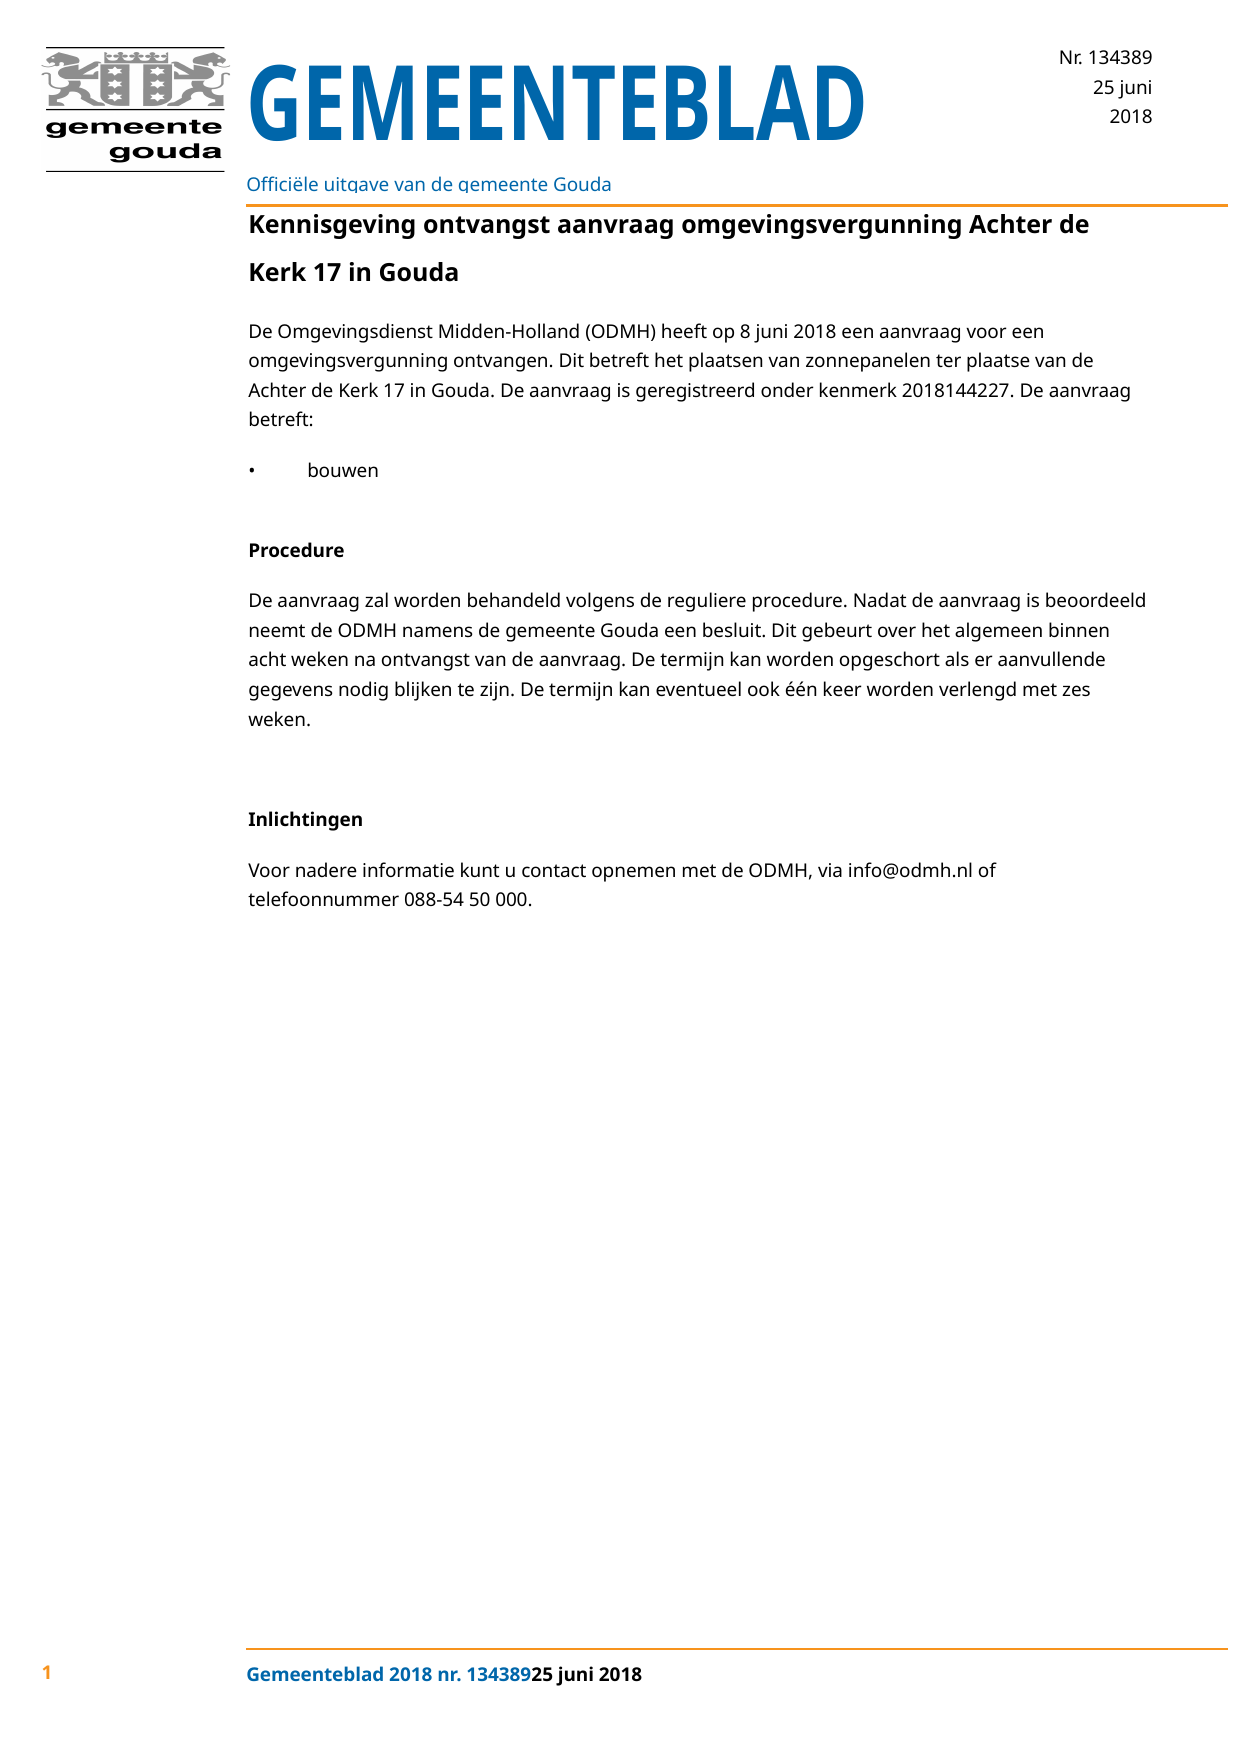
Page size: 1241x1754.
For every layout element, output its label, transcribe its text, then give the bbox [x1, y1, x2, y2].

picture [41, 47, 231, 172]
text Voor nadere informatie kunt u contact opnemen met de ODMH, via info@odmh.nl of telefoonnummer 088-54 50 000. [248, 857, 1152, 912]
text Inlichtingen [248, 807, 1152, 832]
text Kennisgeving ontvangst aanvraag omgevingsvergunning Achter de Kerk 17 in Gouda [248, 207, 1152, 288]
text De aanvraag zal worden behandeld volgens de reguliere procedure. Nadat de aanvraag is beoordeeld neemt de ODMH namens de gemeente Gouda een besluit. Dit gebeurt over het algemeen binnen acht weken na ontvangst van de aanvraag. De termijn kan worden opgeschort als er aanvullende gegevens nodig blijken te zijn. De termijn kan eventueel ook één keer worden verlengd met zes weken. [248, 587, 1152, 732]
list bouwen [248, 457, 1152, 483]
text Procedure [248, 537, 1152, 563]
text De Omgevingsdienst Midden-Holland (ODMH) heeft op 8 juni 2018 een aanvraag voor een omgevingsvergunning ontvangen. Dit betreft het plaatsen van zonnepanelen ter plaatse van de Achter de Kerk 17 in Gouda. De aanvraag is geregistreerd onder kenmerk 2018144227. De aanvraag betreft: [248, 318, 1152, 432]
